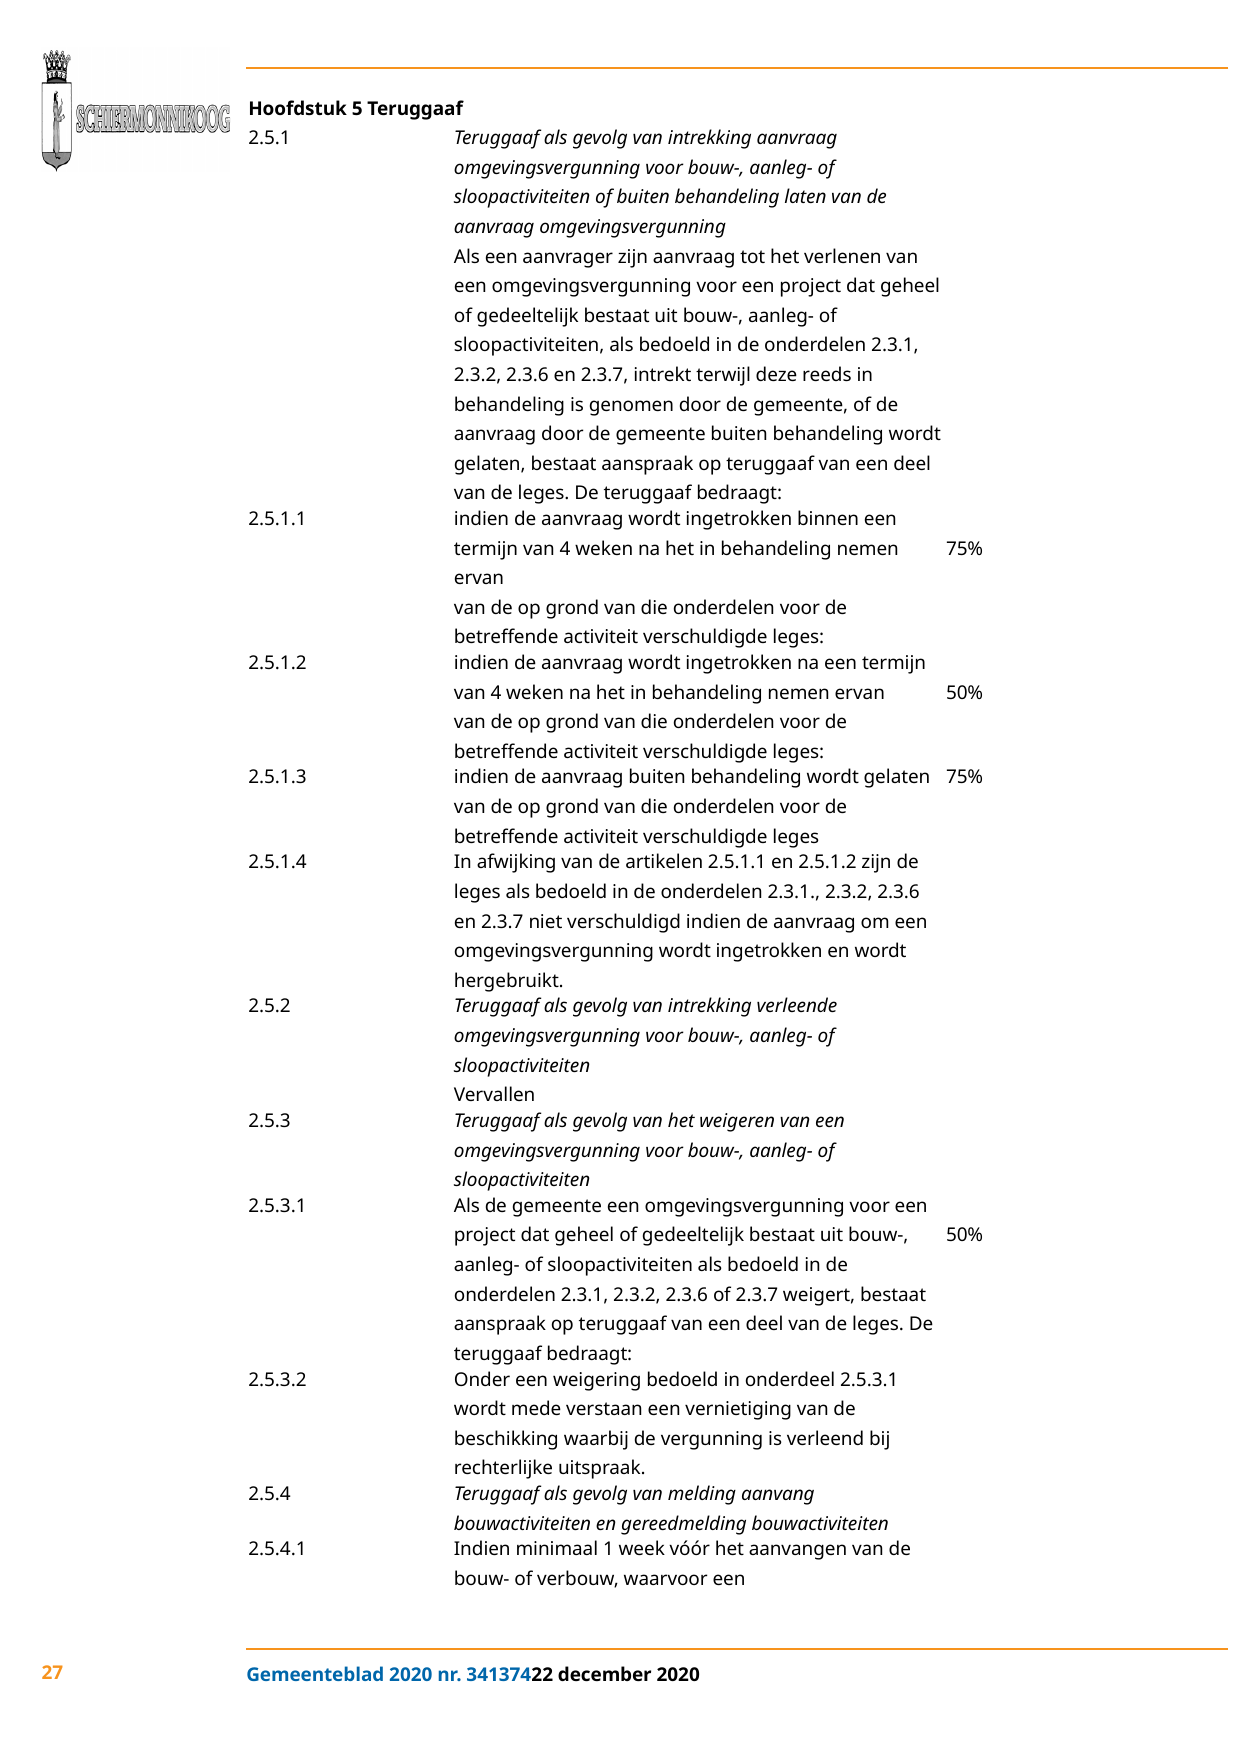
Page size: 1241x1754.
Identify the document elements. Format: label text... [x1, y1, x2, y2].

table_cell 2.5.4.1 [248, 1536, 454, 1591]
table_cell 2.5.2 [248, 993, 454, 1107]
table_header [946, 125, 1152, 505]
table_cell Teruggaaf als gevolg van melding aanvang bouwactiviteiten en gereedmelding bouwactiviteiten [454, 1480, 946, 1536]
table_cell [946, 1107, 1152, 1192]
table_cell 2.5.3.1 [248, 1192, 454, 1366]
table_cell 2.5.3.2 [248, 1366, 454, 1480]
table_cell Onder een weigering bedoeld in onderdeel 2.5.3.1 wordt mede verstaan een vernietiging van de beschikking waarbij de vergunning is verleend bij rechterlijke uitspraak. [454, 1366, 946, 1480]
table_cell 2.5.1.4 [248, 849, 454, 993]
table_cell In afwijking van de artikelen 2.5.1.1 en 2.5.1.2 zijn de leges als bedoeld in de onderdelen 2.3.1., 2.3.2, 2.3.6 en 2.3.7 niet verschuldigd indien de aanvraag om een omgevingsvergunning wordt ingetrokken en wordt hergebruikt. [454, 849, 946, 993]
picture [41, 47, 231, 172]
table_cell [946, 1480, 1152, 1536]
table_cell 50% [946, 1192, 1152, 1366]
table_header Teruggaaf als gevolg van intrekking aanvraag omgevingsvergunning voor bouw-, aanleg- of sloopactiviteiten of buiten behandeling laten van de aanvraag omgevingsvergunning Als een aanvrager zijn aanvraag tot het verlenen van een omgevingsvergunning voor een project dat geheel of gedeeltelijk bestaat uit bouw-, aanleg- of sloopactiviteiten, als bedoeld in de onderdelen 2.3.1, 2.3.2, 2.3.6 en 2.3.7, intrekt terwijl deze reeds in behandeling is genomen door de gemeente, of de aanvraag door de gemeente buiten behandeling wordt gelaten, bestaat aanspraak op teruggaaf van een deel van de leges. De teruggaaf bedraagt: [454, 125, 946, 505]
table_cell [946, 849, 1152, 993]
table_cell 2.5.1.2 [248, 649, 454, 764]
table_cell Teruggaaf als gevolg van intrekking verleende omgevingsvergunning voor bouw-, aanleg- of sloopactiviteiten Vervallen [454, 993, 946, 1107]
table_cell [946, 1536, 1152, 1591]
text Hoofdstuk 5 Teruggaaf [248, 95, 1152, 121]
table_cell indien de aanvraag buiten behandeling wordt gelaten van de op grond van die onderdelen voor de betreffende activiteit verschuldigde leges [454, 764, 946, 849]
table_cell 2.5.1.3 [248, 764, 454, 849]
table_header 2.5.1 [248, 125, 454, 505]
table_cell 2.5.4 [248, 1480, 454, 1536]
table_cell 2.5.1.1 [248, 505, 454, 649]
table_cell Teruggaaf als gevolg van het weigeren van een omgevingsvergunning voor bouw-, aanleg- of sloopactiviteiten [454, 1107, 946, 1192]
table_cell indien de aanvraag wordt ingetrokken na een termijn van 4 weken na het in behandeling nemen ervan van de op grond van die onderdelen voor de betreffende activiteit verschuldigde leges: [454, 649, 946, 764]
table_cell 75% [946, 505, 1152, 649]
table_cell Indien minimaal 1 week vóór het aanvangen van de bouw- of verbouw, waarvoor een [454, 1536, 946, 1591]
table_cell indien de aanvraag wordt ingetrokken binnen een termijn van 4 weken na het in behandeling nemen ervan van de op grond van die onderdelen voor de betreffende activiteit verschuldigde leges: [454, 505, 946, 649]
table_cell [946, 993, 1152, 1107]
table_cell 2.5.3 [248, 1107, 454, 1192]
table_cell [946, 1366, 1152, 1480]
table_cell 75% [946, 764, 1152, 849]
table_cell 50% [946, 649, 1152, 764]
table_cell Als de gemeente een omgevingsvergunning voor een project dat geheel of gedeeltelijk bestaat uit bouw-, aanleg- of sloopactiviteiten als bedoeld in de onderdelen 2.3.1, 2.3.2, 2.3.6 of 2.3.7 weigert, bestaat aanspraak op teruggaaf van een deel van de leges. De teruggaaf bedraagt: [454, 1192, 946, 1366]
